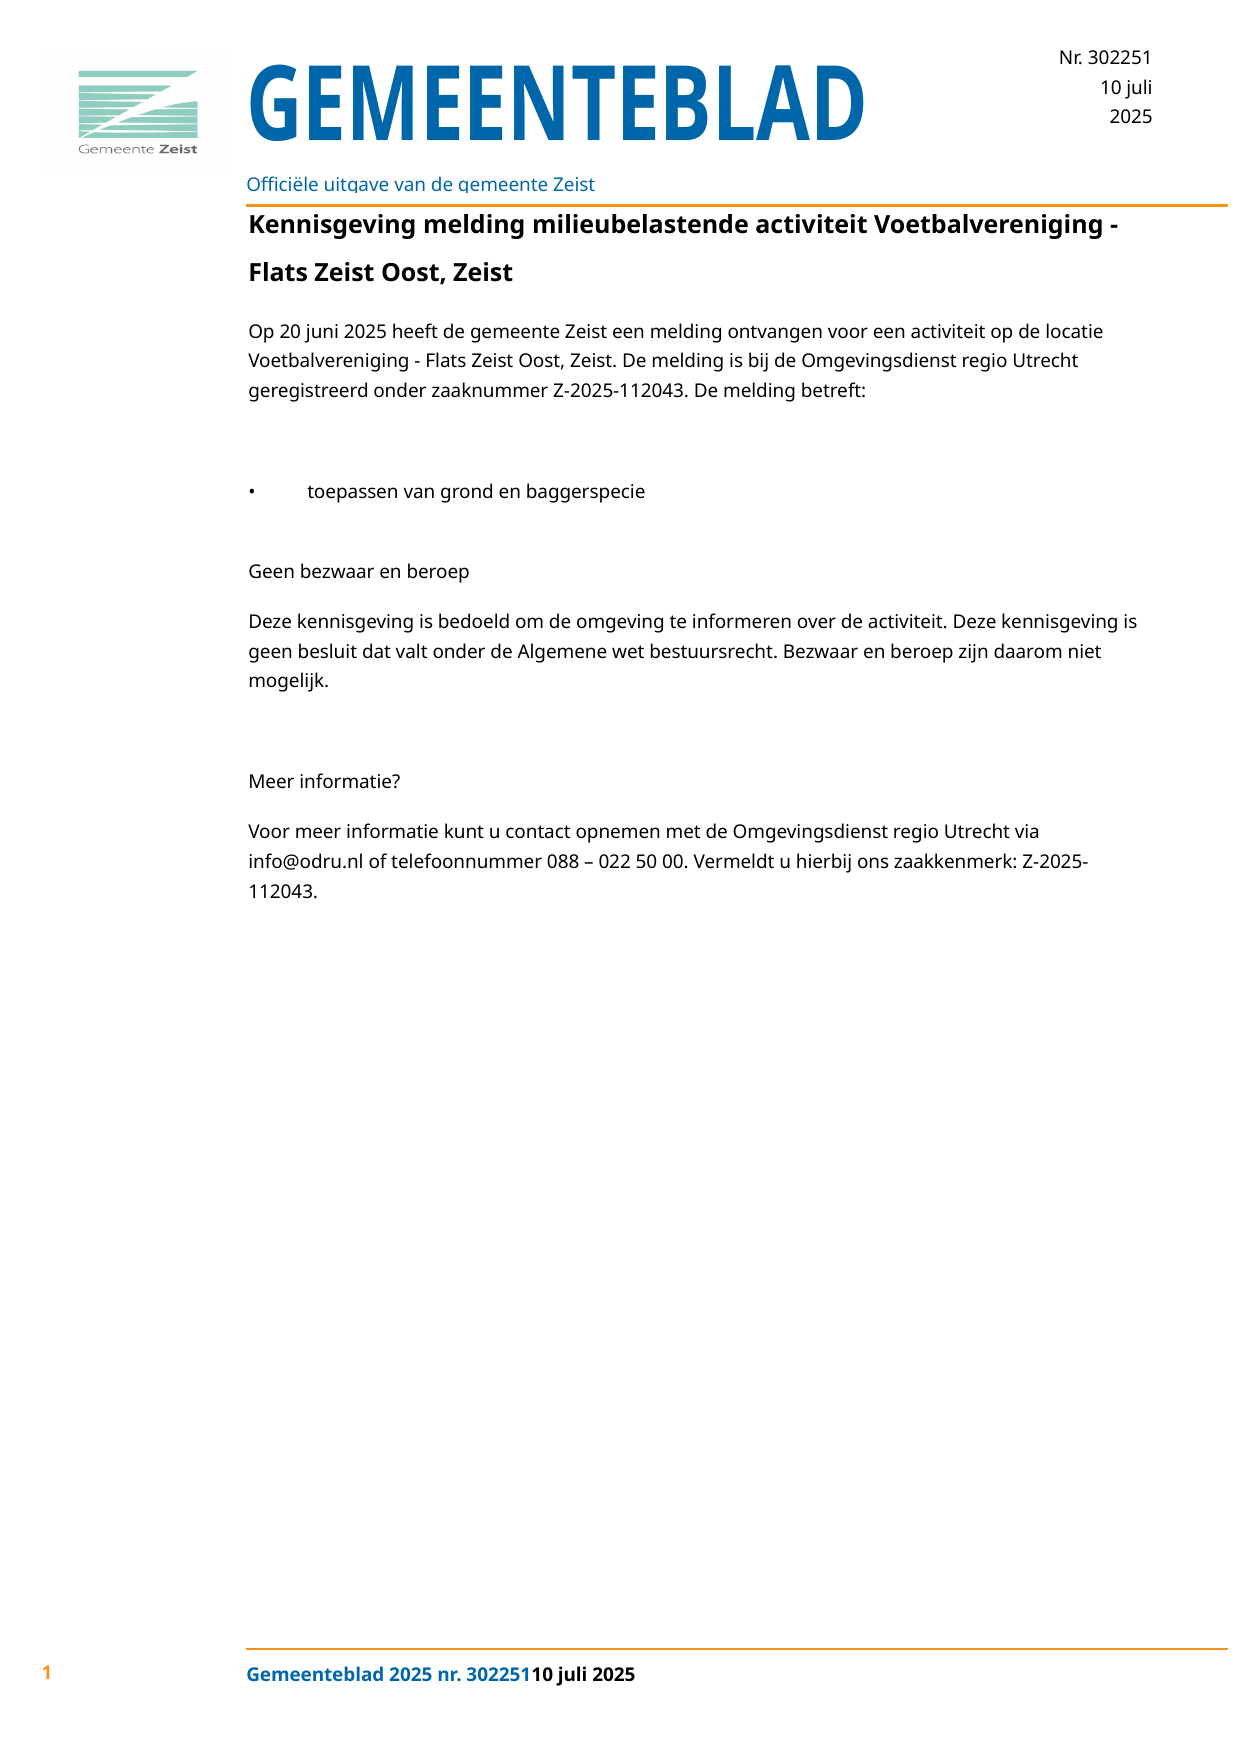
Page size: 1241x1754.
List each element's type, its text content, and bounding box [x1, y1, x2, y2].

text Deze kennisgeving is bedoeld om de omgeving te informeren over de activiteit. Deze kennisgeving is geen besluit dat valt onder de Algemene wet bestuursrecht. Bezwaar en beroep zijn daarom niet mogelijk. [248, 608, 1152, 693]
list toepassen van grond en baggerspecie [248, 478, 1152, 504]
text Meer informatie? [248, 768, 1152, 794]
text Voor meer informatie kunt u contact opnemen met de Omgevingsdienst regio Utrecht via info@odru.nl of telefoonnummer 088 – 022 50 00. Vermeldt u hierbij ons zaakkenmerk: Z-2025-112043. [248, 819, 1152, 904]
picture [41, 47, 231, 172]
text Kennisgeving melding milieubelastende activiteit Voetbalvereniging - Flats Zeist Oost, Zeist [248, 207, 1152, 288]
text Geen bezwaar en beroep [248, 558, 1152, 584]
text Op 20 juni 2025 heeft de gemeente Zeist een melding ontvangen voor een activiteit op de locatie Voetbalvereniging - Flats Zeist Oost, Zeist. De melding is bij de Omgevingsdienst regio Utrecht geregistreerd onder zaaknummer Z-2025-112043. De melding betreft: [248, 318, 1152, 403]
